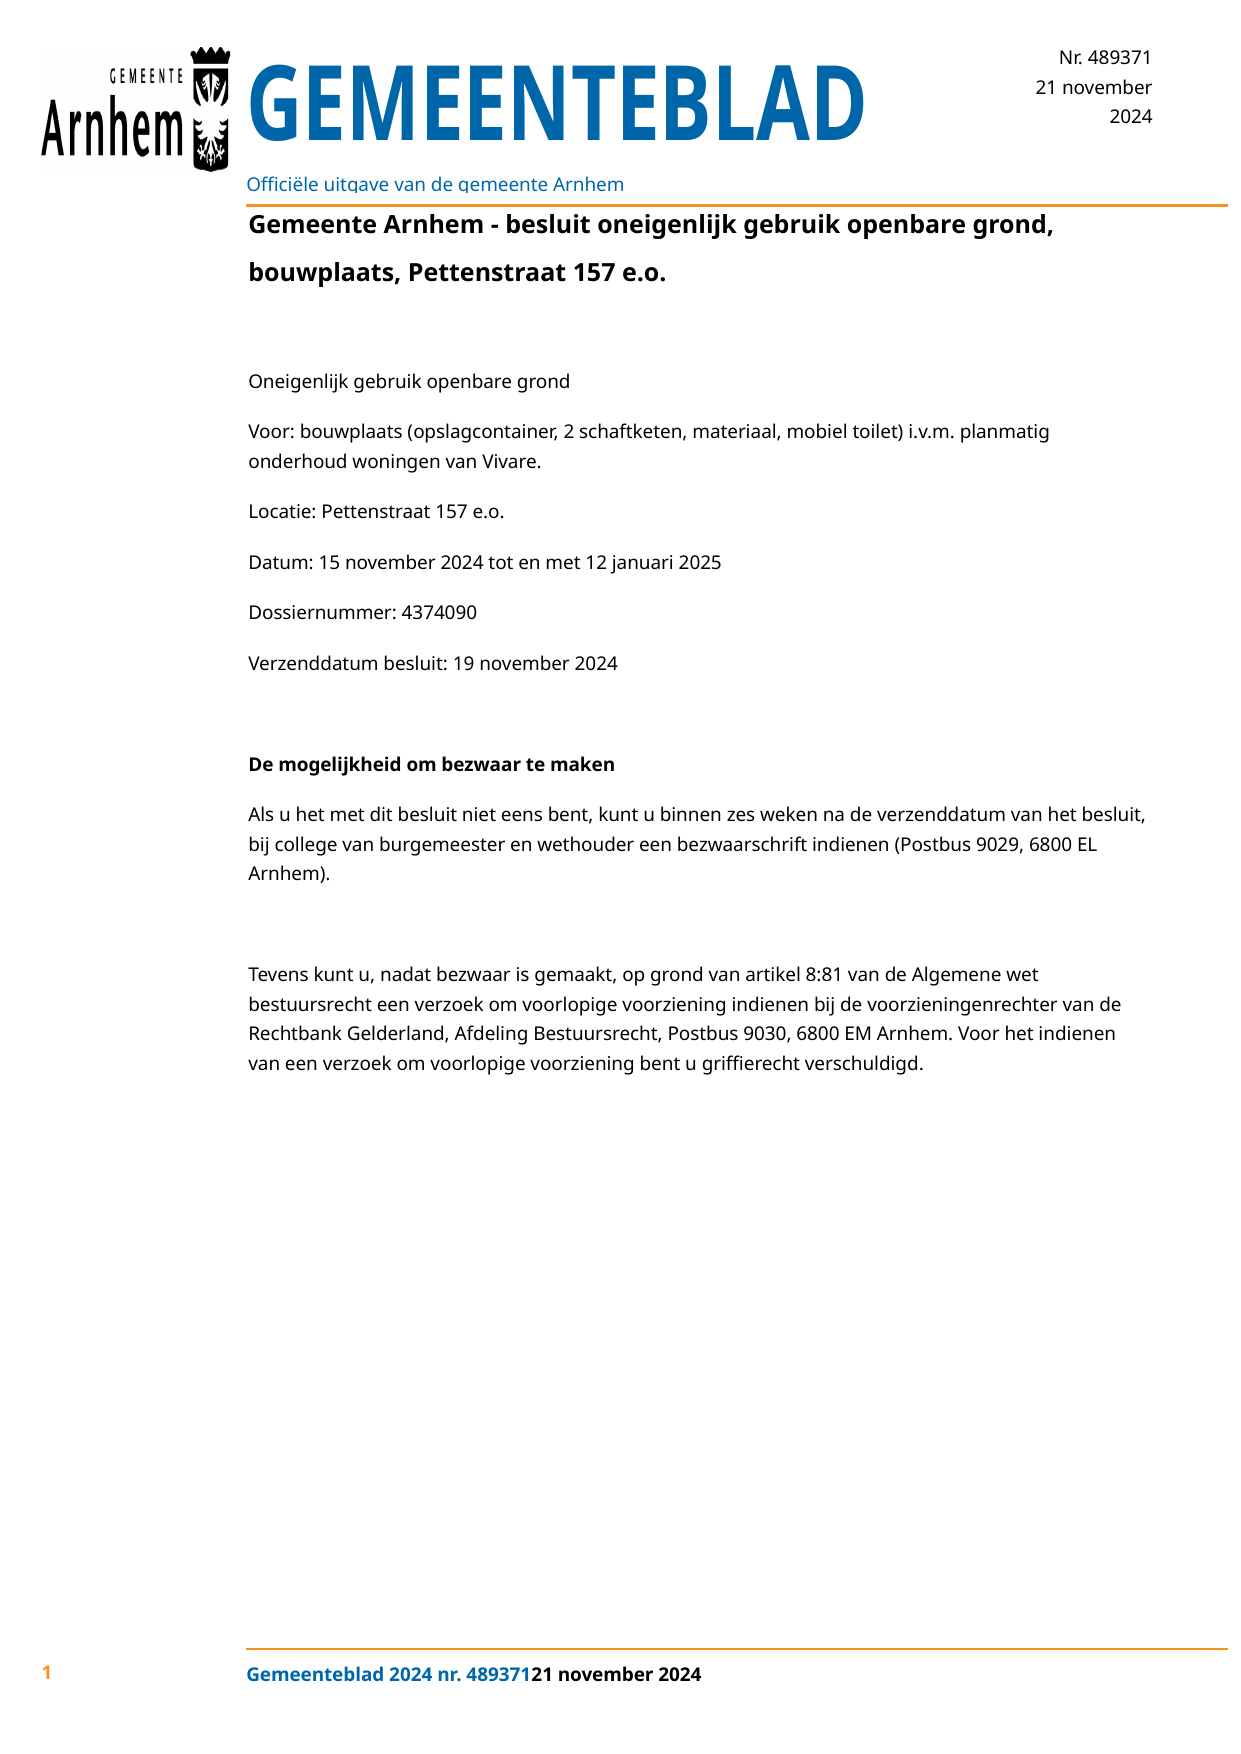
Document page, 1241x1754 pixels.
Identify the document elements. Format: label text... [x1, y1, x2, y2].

text Als u het met dit besluit niet eens bent, kunt u binnen zes weken na de verzenddatum van het besluit, bij college van burgemeester en wethouder een bezwaarschrift indienen (Postbus 9029, 6800 EL Arnhem). [248, 801, 1152, 886]
text Locatie: Pettenstraat 157 e.o. [248, 499, 1152, 524]
text De mogelijkheid om bezwaar te maken [248, 751, 1152, 777]
text Oneigenlijk gebruik openbare grond [248, 368, 1152, 394]
text Verzenddatum besluit: 19 november 2024 [248, 650, 1152, 676]
text Gemeente Arnhem - besluit oneigenlijk gebruik openbare grond, bouwplaats, Pettenstraat 157 e.o. [248, 207, 1152, 288]
text Dossiernummer: 4374090 [248, 599, 1152, 625]
text Datum: 15 november 2024 tot en met 12 januari 2025 [248, 549, 1152, 575]
text Voor: bouwplaats (opslagcontainer, 2 schaftketen, materiaal, mobiel toilet) i.v.m. planmatig onderhoud woningen van Vivare. [248, 419, 1152, 474]
text Tevens kunt u, nadat bezwaar is gemaakt, op grond van artikel 8:81 van de Algemene wet bestuursrecht een verzoek om voorlopige voorziening indienen bij de voorzieningenrechter van de Rechtbank Gelderland, Afdeling Bestuursrecht, Postbus 9030, 6800 EM Arnhem. Voor het indienen van een verzoek om voorlopige voorziening bent u griffierecht verschuldigd. [248, 961, 1152, 1076]
picture [41, 47, 231, 172]
